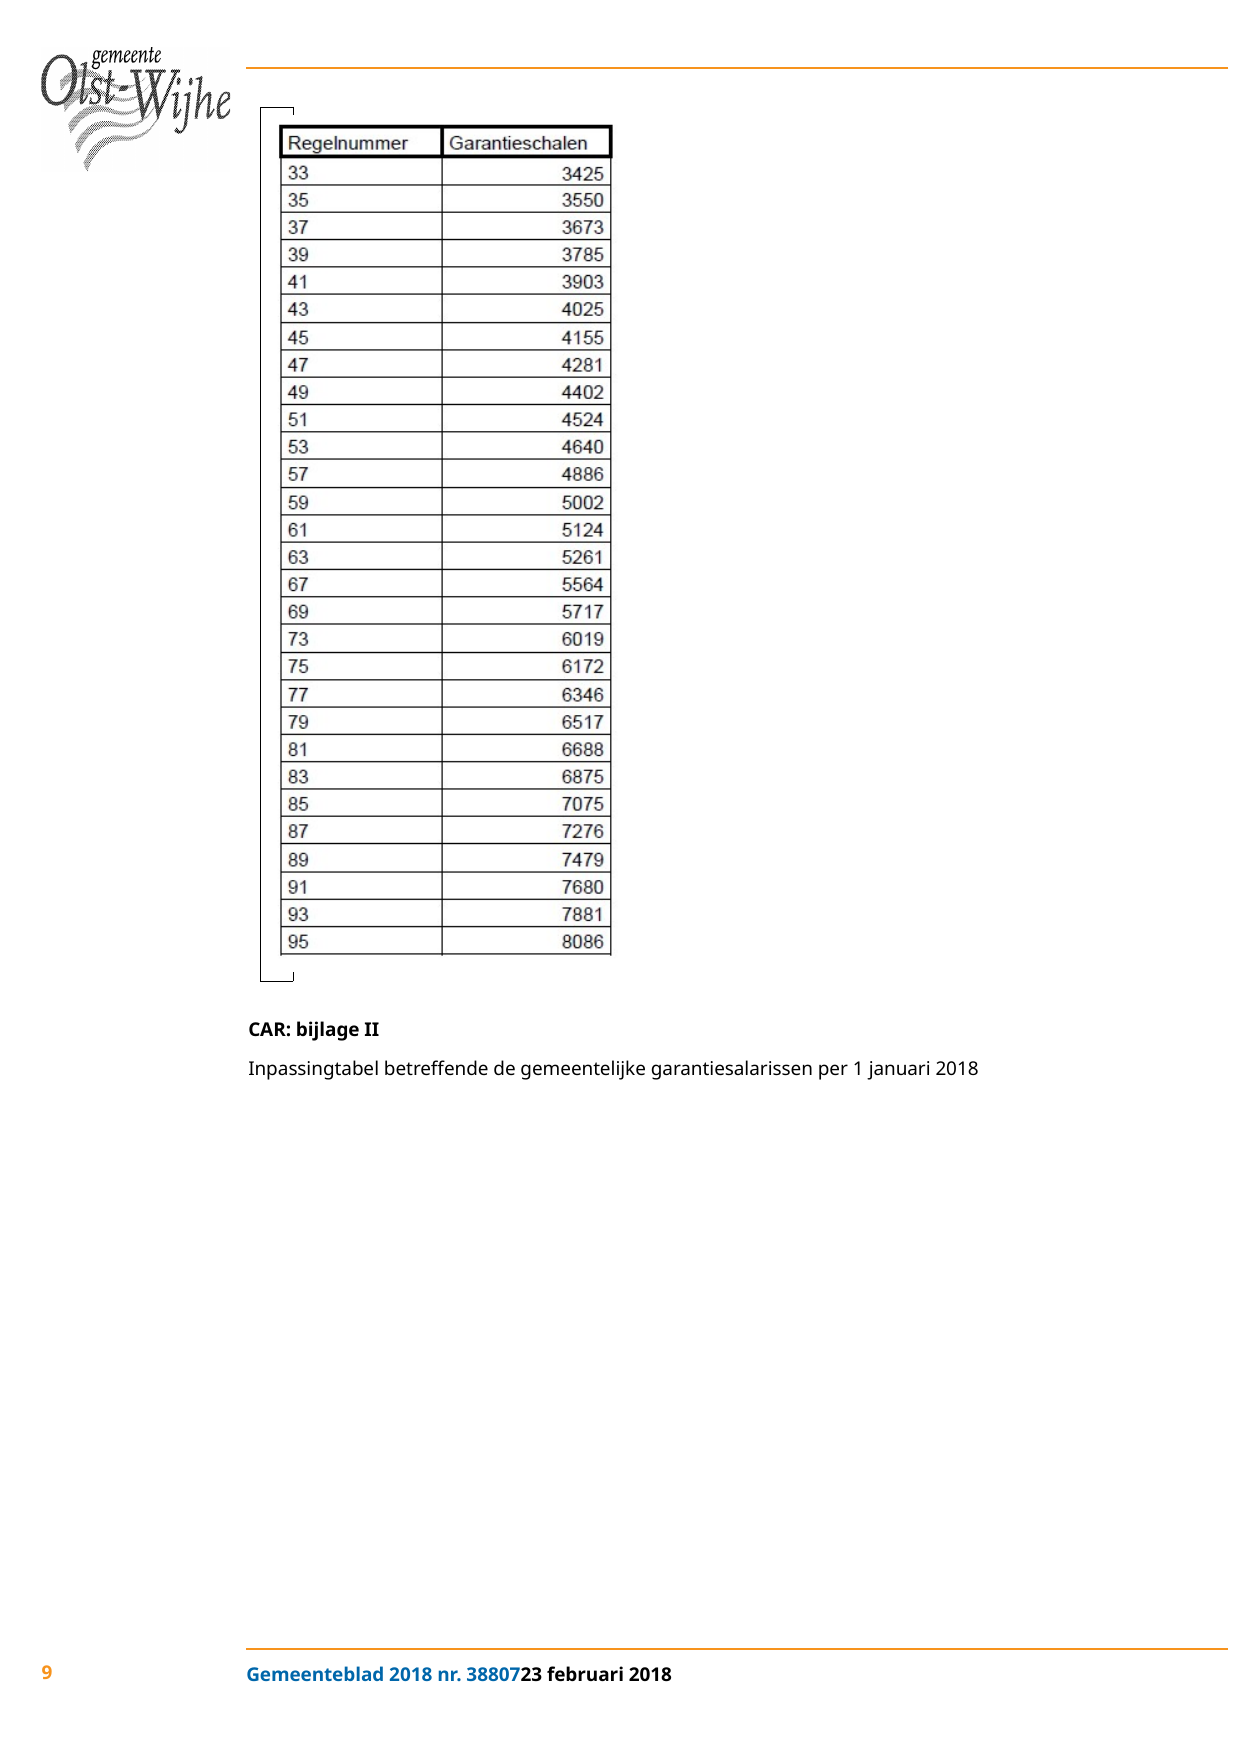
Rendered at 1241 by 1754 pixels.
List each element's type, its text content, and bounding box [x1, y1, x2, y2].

text CAR: bijlage II [248, 1016, 1152, 1041]
picture [268, 115, 624, 972]
text Inpassingtabel betreffende de gemeentelijke garantiesalarissen per 1 januari 2018 [248, 1055, 1152, 1081]
picture [41, 47, 231, 172]
